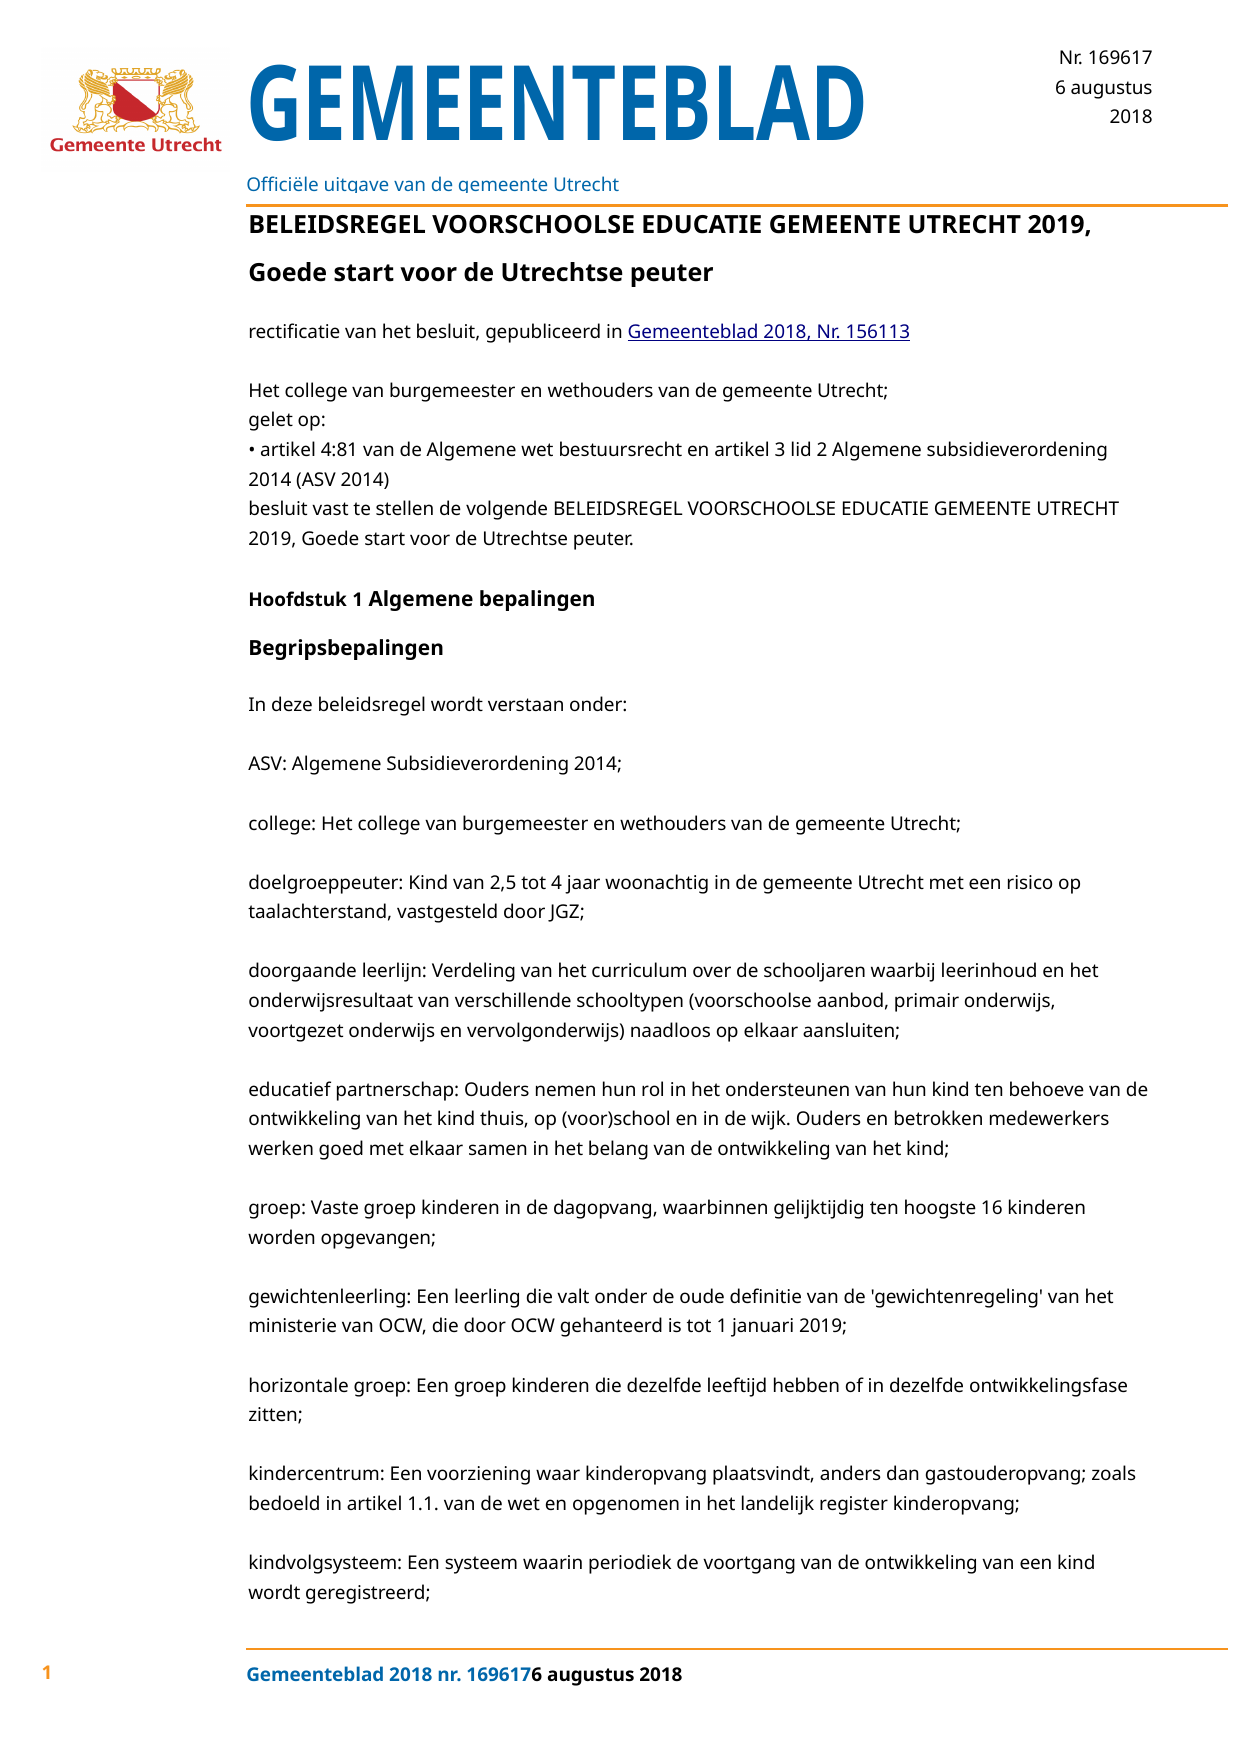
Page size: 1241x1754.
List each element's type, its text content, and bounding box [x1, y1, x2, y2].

text groep: Vaste groep kinderen in de dagopvang, waarbinnen gelijktijdig ten hoogste 16 kinderen worden opgevangen; [248, 1194, 1152, 1250]
text gelet op: [248, 407, 1152, 432]
text doelgroeppeuter: Kind van 2,5 tot 4 jaar woonachtig in de gemeente Utrecht met een risico op taalachterstand, vastgesteld door JGZ; [248, 869, 1152, 924]
text Begripsbepalingen [248, 633, 1152, 662]
text ASV: Algemene Subsidieverordening 2014; [248, 751, 1152, 776]
text • artikel 4:81 van de Algemene wet bestuursrecht en artikel 3 lid 2 Algemene subsidieverordening 2014 (ASV 2014) [248, 436, 1152, 492]
text Het college van burgemeester en wethouders van de gemeente Utrecht; [248, 377, 1152, 403]
text doorgaande leerlijn: Verdeling van het curriculum over de schooljaren waarbij leerinhoud en het onderwijsresultaat van verschillende schooltypen (voorschoolse aanbod, primair onderwijs, voortgezet onderwijs en vervolgonderwijs) naadloos op elkaar aansluiten; [248, 958, 1152, 1043]
text educatief partnerschap: Ouders nemen hun rol in het ondersteunen van hun kind ten behoeve van de ontwikkeling van het kind thuis, op (voor)school en in de wijk. Ouders en betrokken medewerkers werken goed met elkaar samen in het belang van de ontwikkeling van het kind; [248, 1076, 1152, 1161]
text kindercentrum: Een voorziening waar kinderopvang plaatsvindt, anders dan gastouderopvang; zoals bedoeld in artikel 1.1. van de wet en opgenomen in het landelijk register kinderopvang; [248, 1461, 1152, 1516]
text horizontale groep: Een groep kinderen die dezelfde leeftijd hebben of in dezelfde ontwikkelingsfase zitten; [248, 1372, 1152, 1427]
text rectificatie van het besluit, gepubliceerd in Gemeenteblad 2018, Nr. 156113 [248, 318, 1152, 344]
text Hoofdstuk 1 Algemene bepalingen [248, 584, 1152, 613]
picture [41, 47, 231, 172]
text besluit vast te stellen de volgende BELEIDSREGEL VOORSCHOOLSE EDUCATIE GEMEENTE UTRECHT 2019, Goede start voor de Utrechtse peuter. [248, 495, 1152, 551]
text BELEIDSREGEL VOORSCHOOLSE EDUCATIE GEMEENTE UTRECHT 2019, Goede start voor de Utrechtse peuter [248, 207, 1152, 288]
text college: Het college van burgemeester en wethouders van de gemeente Utrecht; [248, 810, 1152, 836]
text kindvolgsysteem: Een systeem waarin periodiek de voortgang van de ontwikkeling van een kind wordt geregistreerd; [248, 1549, 1152, 1605]
text gewichtenleerling: Een leerling die valt onder de oude definitie van de 'gewichtenregeling' van het ministerie van OCW, die door OCW gehanteerd is tot 1 januari 2019; [248, 1283, 1152, 1338]
text In deze beleidsregel wordt verstaan onder: [248, 691, 1152, 717]
